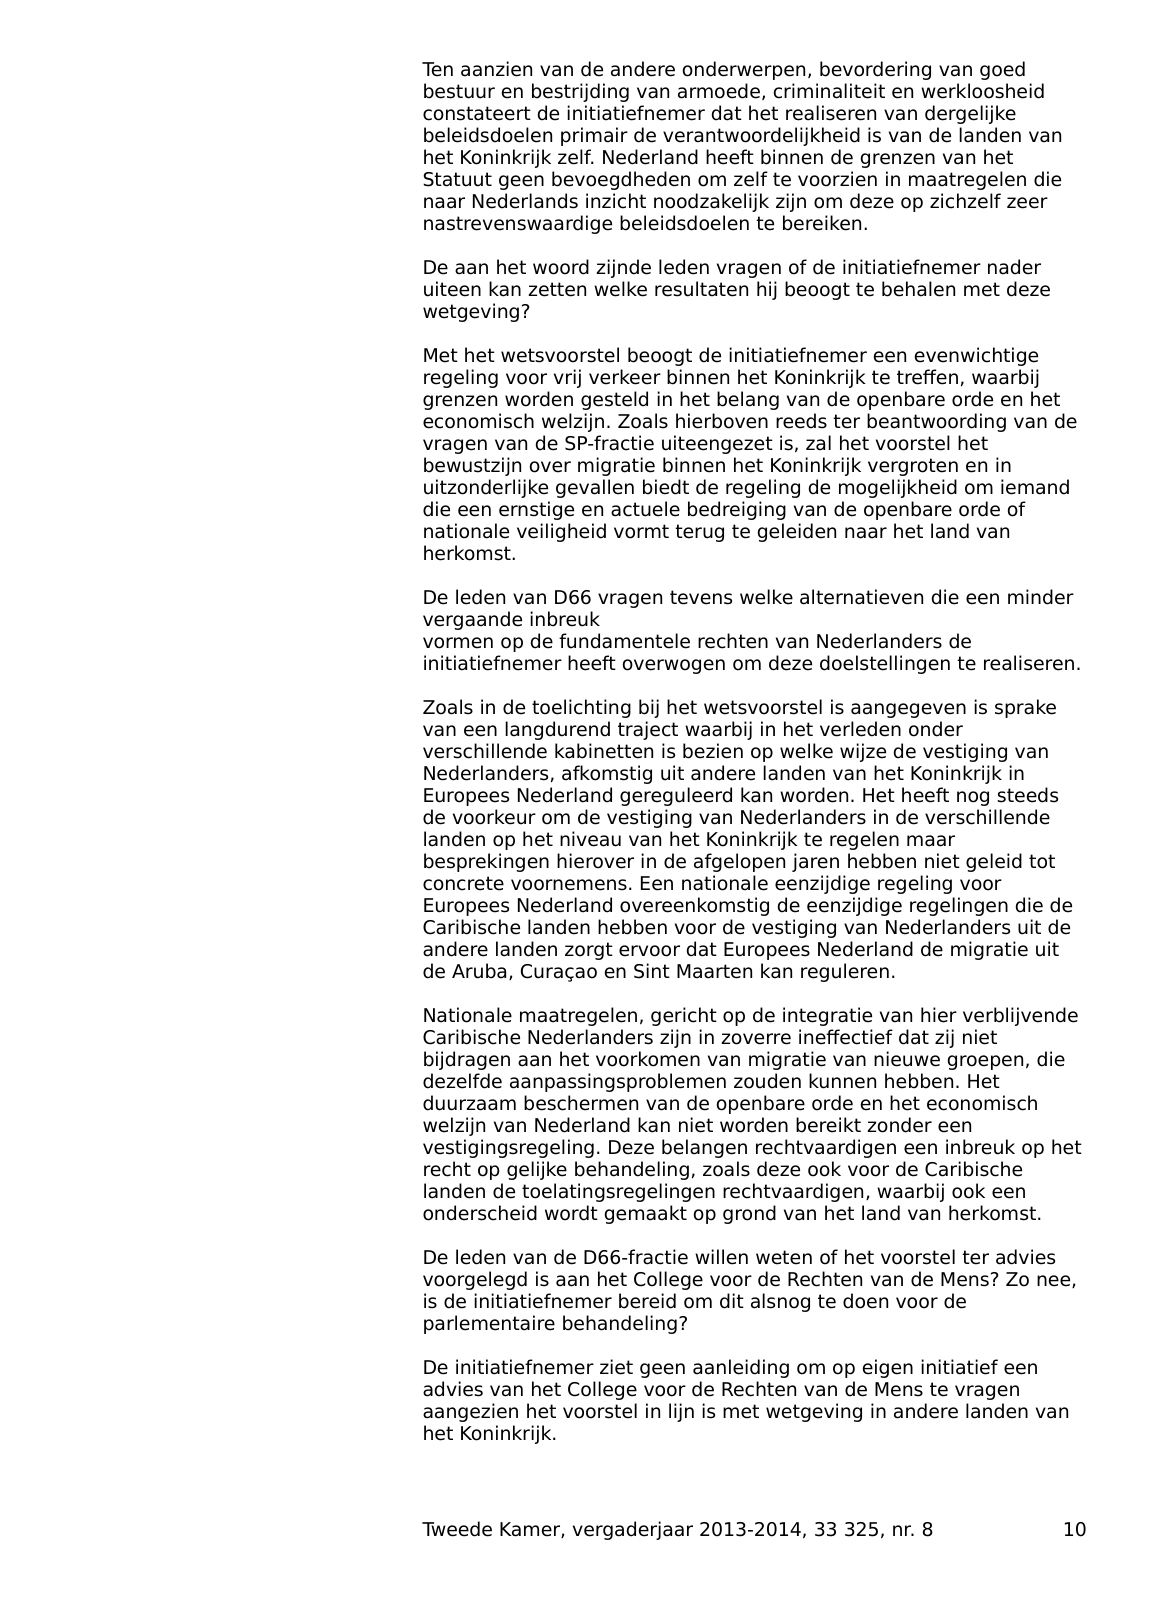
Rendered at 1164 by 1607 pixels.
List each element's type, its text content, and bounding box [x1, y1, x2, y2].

text De initiatiefnemer ziet geen aanleiding om op eigen initiatief een advies van het College voor de Rechten van de Mens te vragen aangezien het voorstel in lijn is met wetgeving in andere landen van het Koninkrijk. [422, 1357, 1087, 1445]
text De leden van de D66-fractie willen weten of het voorstel ter advies voorgelegd is aan het College voor de Rechten van de Mens? Zo nee, is de initiatiefnemer bereid om dit alsnog te doen voor de parlementaire behandeling? [422, 1247, 1087, 1335]
text Met het wetsvoorstel beoogt de initiatiefnemer een evenwichtige regeling voor vrij verkeer binnen het Koninkrijk te treffen, waarbij grenzen worden gesteld in het belang van de openbare orde en het economisch welzijn. Zoals hierboven reeds ter beantwoording van de vragen van de SP-fractie uiteengezet is, zal het voorstel het bewustzijn over migratie binnen het Koninkrijk vergroten en in uitzonderlijke gevallen biedt de regeling de mogelijkheid om iemand die een ernstige en actuele bedreiging van de openbare orde of nationale veiligheid vormt terug te geleiden naar het land van herkomst. [422, 345, 1087, 565]
text De aan het woord zijnde leden vragen of de initiatiefnemer nader uiteen kan zetten welke resultaten hij beoogt te behalen met deze wetgeving? [422, 257, 1087, 323]
text De leden van D66 vragen tevens welke alternatieven die een minder vergaande inbreuk [422, 587, 1087, 631]
text Zoals in de toelichting bij het wetsvoorstel is aangegeven is sprake van een langdurend traject waarbij in het verleden onder verschillende kabinetten is bezien op welke wijze de vestiging van Nederlanders, afkomstig uit andere landen van het Koninkrijk in Europees Nederland gereguleerd kan worden. Het heeft nog steeds de voorkeur om de vestiging van Nederlanders in de verschillende landen op het niveau van het Koninkrijk te regelen maar besprekingen hierover in de afgelopen jaren hebben niet geleid tot concrete voornemens. Een nationale eenzijdige regeling voor Europees Nederland overeenkomstig de eenzijdige regelingen die de Caribische landen hebben voor de vestiging van Nederlanders uit de andere landen zorgt ervoor dat Europees Nederland de migratie uit de Aruba, Curaçao en Sint Maarten kan reguleren. [422, 697, 1087, 983]
text Ten aanzien van de andere onderwerpen, bevordering van goed bestuur en bestrijding van armoede, criminaliteit en werkloosheid constateert de initiatiefnemer dat het realiseren van dergelijke beleidsdoelen primair de verantwoordelijkheid is van de landen van het Koninkrijk zelf. Nederland heeft binnen de grenzen van het Statuut geen bevoegdheden om zelf te voorzien in maatregelen die naar Nederlands inzicht noodzakelijk zijn om deze op zichzelf zeer nastrevenswaardige beleidsdoelen te bereiken. [422, 59, 1087, 235]
text Nationale maatregelen, gericht op de integratie van hier verblijvende Caribische Nederlanders zijn in zoverre ineffectief dat zij niet bijdragen aan het voorkomen van migratie van nieuwe groepen, die dezelfde aanpassingsproblemen zouden kunnen hebben. Het duurzaam beschermen van de openbare orde en het economisch welzijn van Nederland kan niet worden bereikt zonder een vestigingsregeling. Deze belangen rechtvaardigen een inbreuk op het recht op gelijke behandeling, zoals deze ook voor de Caribische landen de toelatingsregelingen rechtvaardigen, waarbij ook een onderscheid wordt gemaakt op grond van het land van herkomst. [422, 1005, 1087, 1225]
text vormen op de fundamentele rechten van Nederlanders de initiatiefnemer heeft overwogen om deze doelstellingen te realiseren. [422, 631, 1087, 675]
